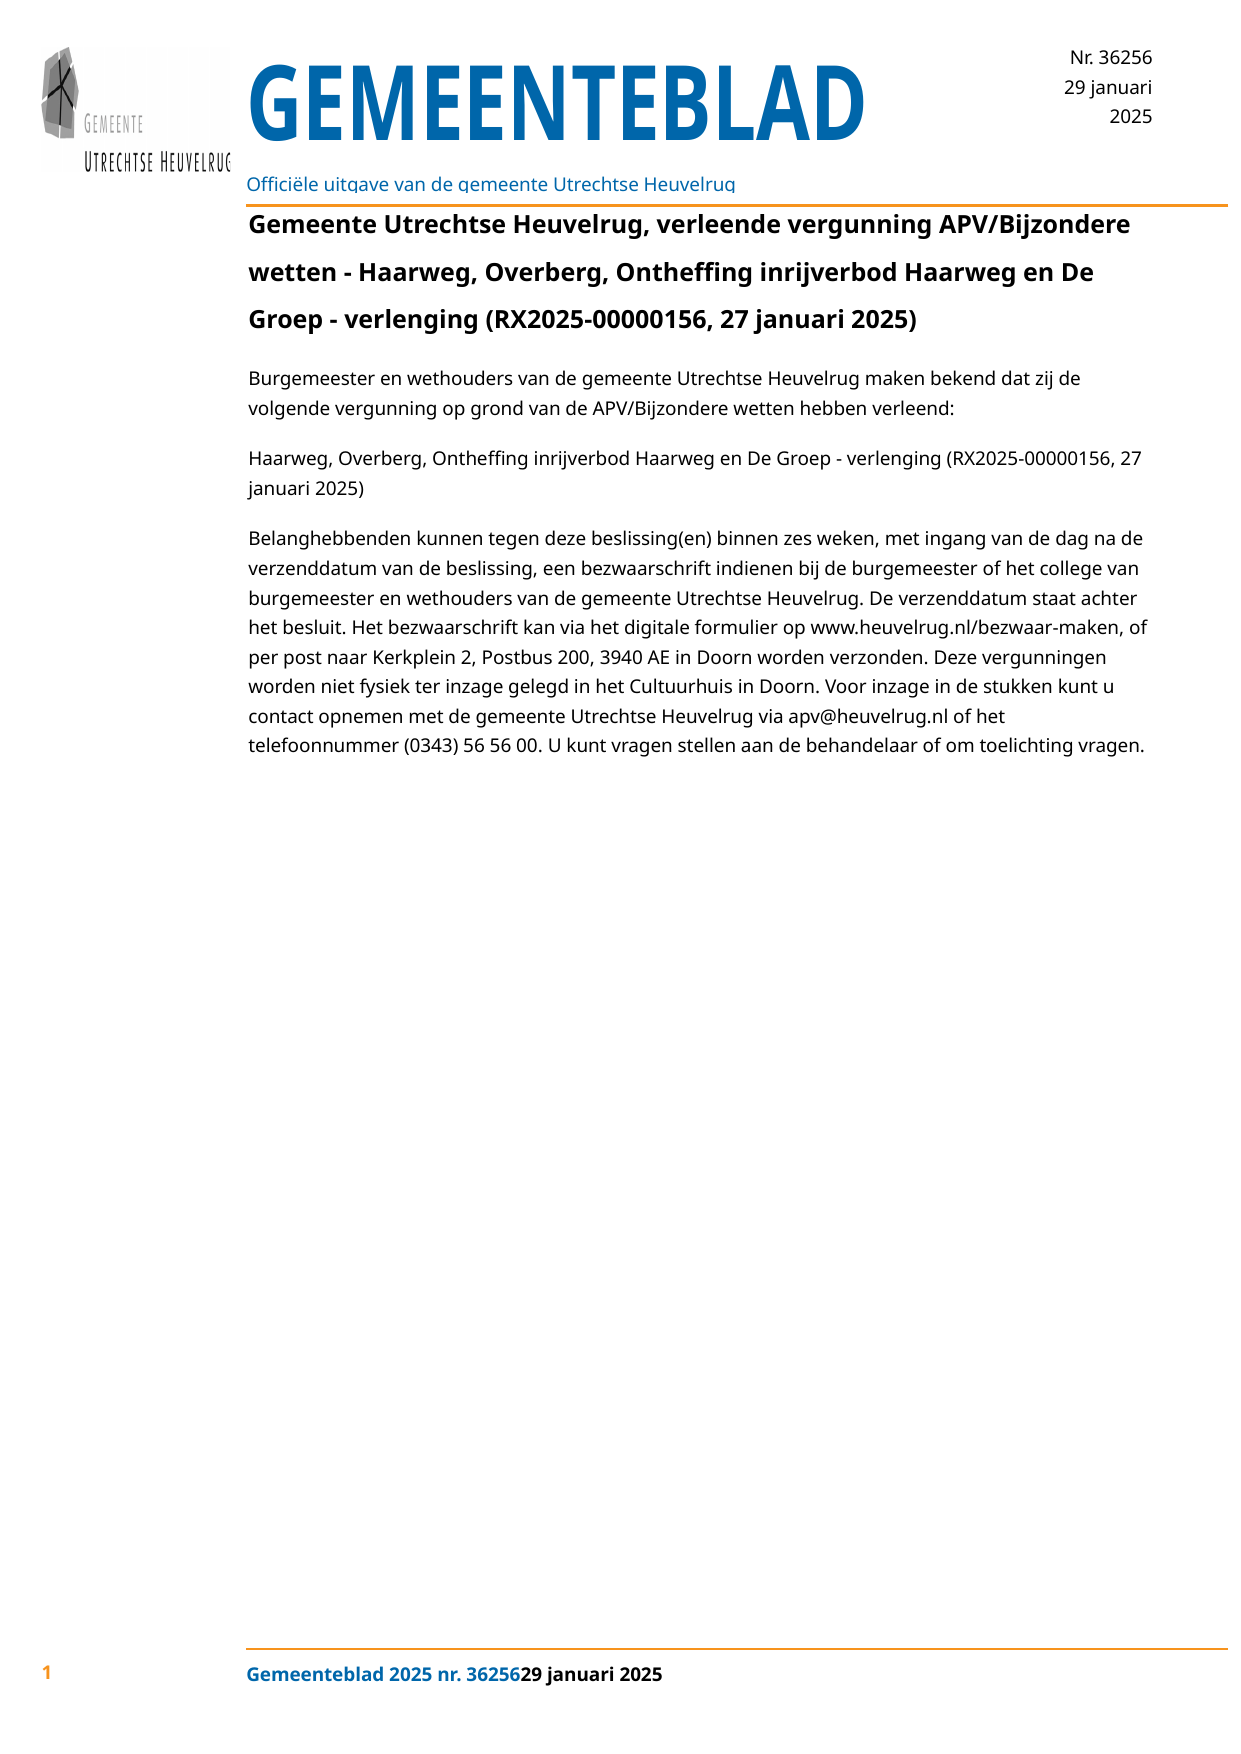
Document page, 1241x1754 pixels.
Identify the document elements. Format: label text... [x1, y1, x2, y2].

picture [41, 47, 231, 172]
text Burgemeester en wethouders van de gemeente Utrechtse Heuvelrug maken bekend dat zij de volgende vergunning op grond van de APV/Bijzondere wetten hebben verleend: [248, 366, 1152, 421]
text Gemeente Utrechtse Heuvelrug, verleende vergunning APV/Bijzondere wetten - Haarweg, Overberg, Ontheffing inrijverbod Haarweg en De Groep - verlenging (RX2025-00000156, 27 januari 2025) [248, 207, 1152, 336]
text Haarweg, Overberg, Ontheffing inrijverbod Haarweg en De Groep - verlenging (RX2025-00000156, 27 januari 2025) [248, 446, 1152, 501]
text Belanghebbenden kunnen tegen deze beslissing(en) binnen zes weken, met ingang van de dag na de verzenddatum van de beslissing, een bezwaarschrift indienen bij de burgemeester of het college van burgemeester en wethouders van de gemeente Utrechtse Heuvelrug. De verzenddatum staat achter het besluit. Het bezwaarschrift kan via het digitale formulier op www.heuvelrug.nl/bezwaar-maken, of per post naar Kerkplein 2, Postbus 200, 3940 AE in Doorn worden verzonden. Deze vergunningen worden niet fysiek ter inzage gelegd in het Cultuurhuis in Doorn. Voor inzage in de stukken kunt u contact opnemen met de gemeente Utrechtse Heuvelrug via apv@heuvelrug.nl of het telefoonnummer (0343) 56 56 00. U kunt vragen stellen aan de behandelaar of om toelichting vragen. [248, 526, 1152, 758]
